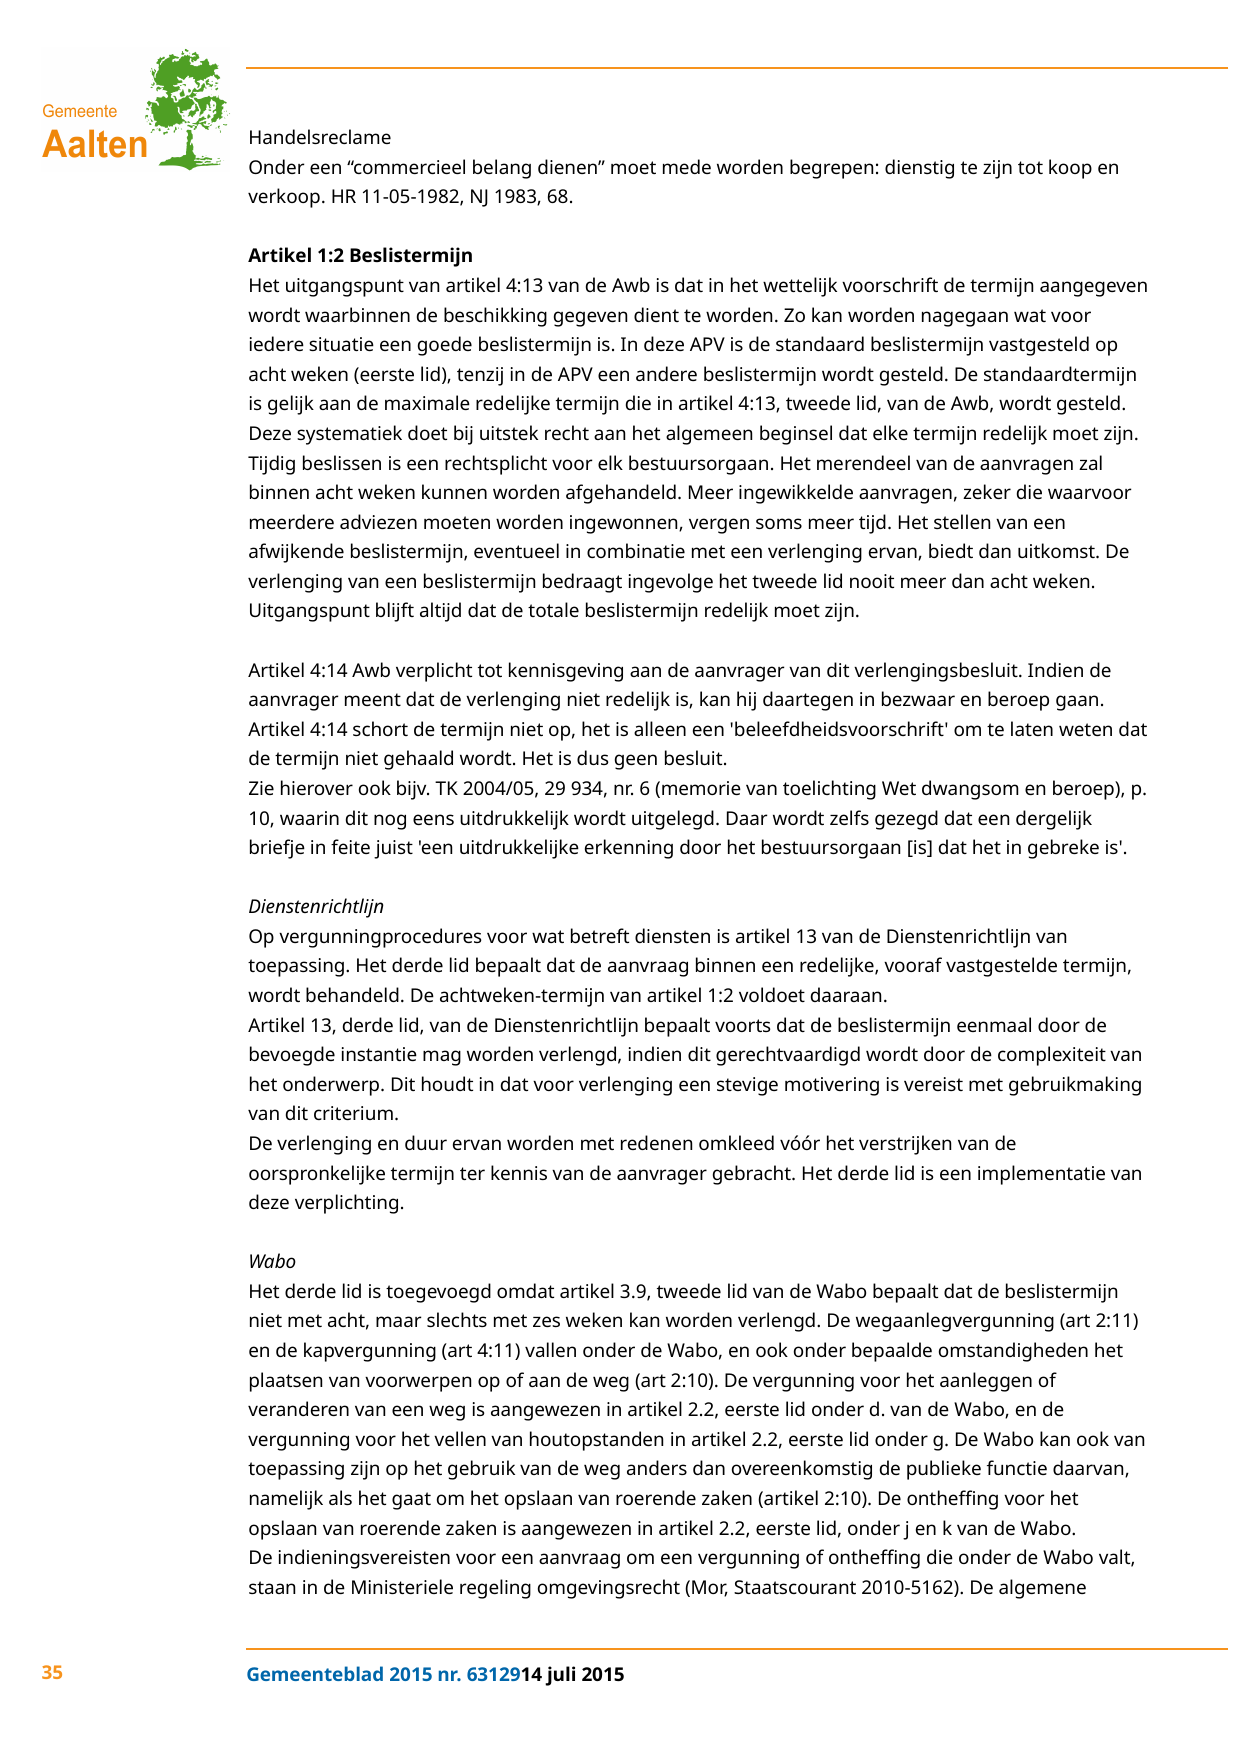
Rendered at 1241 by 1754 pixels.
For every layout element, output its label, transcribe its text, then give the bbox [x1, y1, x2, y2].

text Het uitgangspunt van artikel 4:13 van de Awb is dat in het wettelijk voorschrift de termijn aangegeven wordt waarbinnen de beschikking gegeven dient te worden. Zo kan worden nagegaan wat voor iedere situatie een goede beslistermijn is. In deze APV is de standaard beslistermijn vastgesteld op acht weken (eerste lid), tenzij in de APV een andere beslistermijn wordt gesteld. De standaardtermijn is gelijk aan de maximale redelijke termijn die in artikel 4:13, tweede lid, van de Awb, wordt gesteld. Deze systematiek doet bij uitstek recht aan het algemeen beginsel dat elke termijn redelijk moet zijn. Tijdig beslissen is een rechtsplicht voor elk bestuursorgaan. Het merendeel van de aanvragen zal binnen acht weken kunnen worden afgehandeld. Meer ingewikkelde aanvragen, zeker die waarvoor meerdere adviezen moeten worden ingewonnen, vergen soms meer tijd. Het stellen van een afwijkende beslistermijn, eventueel in combinatie met een verlenging ervan, biedt dan uitkomst. De verlenging van een beslistermijn bedraagt ingevolge het tweede lid nooit meer dan acht weken. Uitgangspunt blijft altijd dat de totale beslistermijn redelijk moet zijn. [248, 272, 1152, 623]
text De indieningsvereisten voor een aanvraag om een vergunning of ontheffing die onder de Wabo valt, staan in de Ministeriele regeling omgevingsrecht (Mor, Staatscourant 2010-5162). De algemene [248, 1544, 1152, 1600]
text Wabo [248, 1248, 1152, 1274]
text Zie hierover ook bijv. TK 2004/05, 29 934, nr. 6 (memorie van toelichting Wet dwangsom en beroep), p. 10, waarin dit nog eens uitdrukkelijk wordt uitgelegd. Daar wordt zelfs gezegd dat een dergelijk briefje in feite juist 'een uitdrukkelijke erkenning door het bestuursorgaan [is] dat het in gebreke is'. [248, 775, 1152, 860]
text Dienstenrichtlijn [248, 893, 1152, 919]
text Handelsreclame [248, 124, 1152, 150]
text Artikel 13, derde lid, van de Dienstenrichtlijn bepaalt voorts dat de beslistermijn eenmaal door de bevoegde instantie mag worden verlengd, indien dit gerechtvaardigd wordt door de complexiteit van het onderwerp. Dit houdt in dat voor verlenging een stevige motivering is vereist met gebruikmaking van dit criterium. [248, 1012, 1152, 1126]
text Het derde lid is toegevoegd omdat artikel 3.9, tweede lid van de Wabo bepaalt dat de beslistermijn niet met acht, maar slechts met zes weken kan worden verlengd. De wegaanlegvergunning (art 2:11) en de kapvergunning (art 4:11) vallen onder de Wabo, en ook onder bepaalde omstandigheden het plaatsen van voorwerpen op of aan de weg (art 2:10). De vergunning voor het aanleggen of veranderen van een weg is aangewezen in artikel 2.2, eerste lid onder d. van de Wabo, en de vergunning voor het vellen van houtopstanden in artikel 2.2, eerste lid onder g. De Wabo kan ook van toepassing zijn op het gebruik van de weg anders dan overeenkomstig de publieke functie daarvan, namelijk als het gaat om het opslaan van roerende zaken (artikel 2:10). De ontheffing voor het opslaan van roerende zaken is aangewezen in artikel 2.2, eerste lid, onder j en k van de Wabo. [248, 1278, 1152, 1541]
text Artikel 1:2 Beslistermijn [248, 243, 1152, 268]
picture [41, 47, 231, 172]
text Artikel 4:14 Awb verplicht tot kennisgeving aan de aanvrager van dit verlengingsbesluit. Indien de aanvrager meent dat de verlenging niet redelijk is, kan hij daartegen in bezwaar en beroep gaan. Artikel 4:14 schort de termijn niet op, het is alleen een 'beleefdheidsvoorschrift' om te laten weten dat de termijn niet gehaald wordt. Het is dus geen besluit. [248, 657, 1152, 771]
text De verlenging en duur ervan worden met redenen omkleed vóór het verstrijken van de oorspronkelijke termijn ter kennis van de aanvrager gebracht. Het derde lid is een implementatie van deze verplichting. [248, 1130, 1152, 1215]
text Onder een “commercieel belang dienen” moet mede worden begrepen: dienstig te zijn tot koop en verkoop. HR 11-05-1982, NJ 1983, 68. [248, 154, 1152, 209]
text Op vergunningprocedures voor wat betreft diensten is artikel 13 van de Dienstenrichtlijn van toepassing. Het derde lid bepaalt dat de aanvraag binnen een redelijke, vooraf vastgestelde termijn, wordt behandeld. De achtweken-termijn van artikel 1:2 voldoet daaraan. [248, 923, 1152, 1008]
